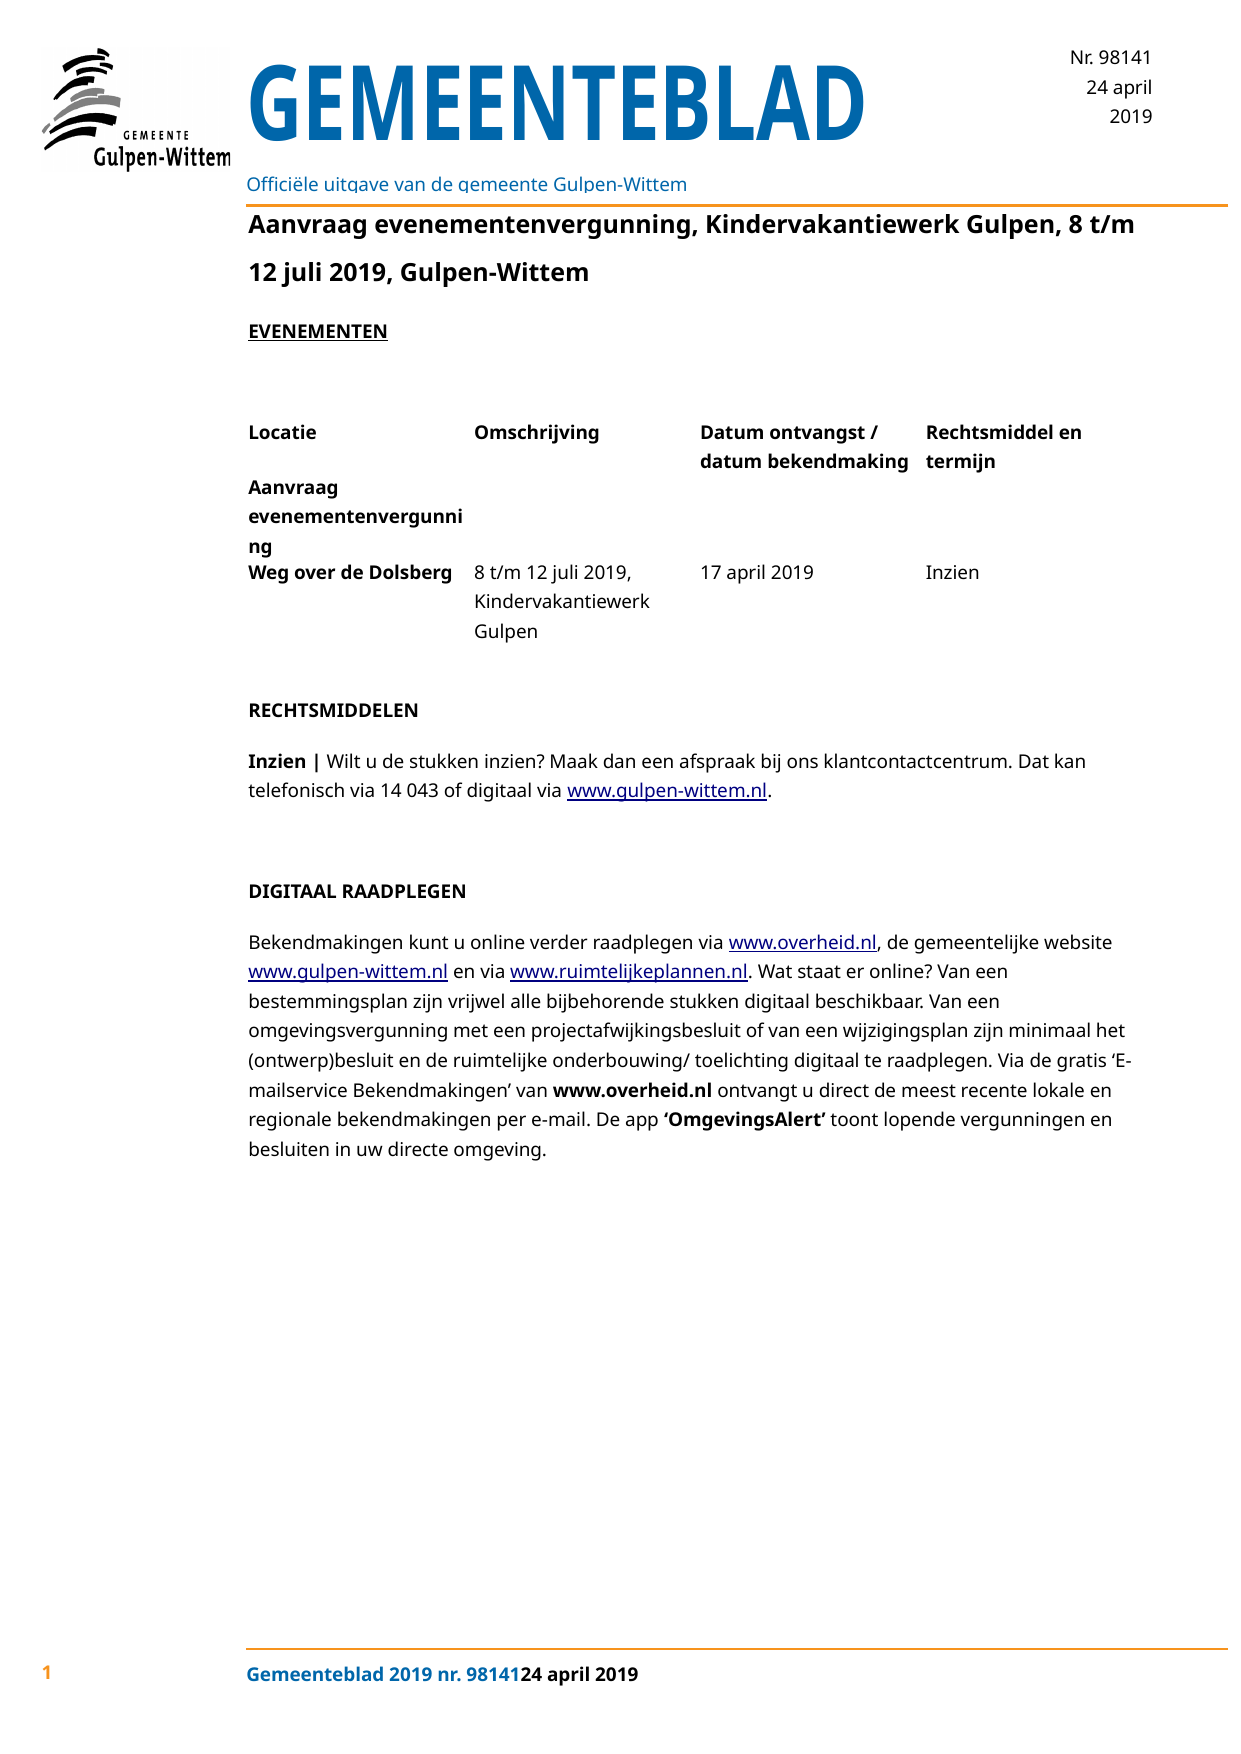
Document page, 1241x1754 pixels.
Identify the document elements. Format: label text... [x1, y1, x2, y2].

text RECHTSMIDDELEN [248, 698, 1152, 723]
table_cell Weg over de Dolsberg [248, 559, 474, 644]
table_cell [926, 474, 1152, 559]
text Aanvraag evenementenvergunning, Kindervakantiewerk Gulpen, 8 t/m 12 juli 2019, Gulpen-Wittem [248, 207, 1152, 288]
table_cell 17 april 2019 [700, 559, 926, 644]
table_header Datum ontvangst / datum bekendmaking [700, 419, 926, 474]
table_header Rechtsmiddel en termijn [926, 419, 1152, 474]
table_header Omschrijving [474, 419, 700, 474]
text Inzien | Wilt u de stukken inzien? Maak dan een afspraak bij ons klantcontactcentrum. Dat kan telefonisch via 14 043 of digitaal via www.gulpen-wittem.nl. [248, 748, 1152, 803]
table_cell Inzien [926, 559, 1152, 644]
text Bekendmakingen kunt u online verder raadplegen via www.overheid.nl, de gemeentelijke website www.gulpen-wittem.nl en via www.ruimtelijkeplannen.nl. Wat staat er online? Van een bestemmingsplan zijn vrijwel alle bijbehorende stukken digitaal beschikbaar. Van een omgevingsvergunning met een projectafwijkingsbesluit of van een wijzigingsplan zijn minimaal het (ontwerp)besluit en de ruimtelijke onderbouwing/ toelichting digitaal te raadplegen. Via de gratis ‘E-mailservice Bekendmakingen’ van www.overheid.nl ontvangt u direct de meest recente lokale en regionale bekendmakingen per e-mail. De app ‘OmgevingsAlert’ toont lopende vergunningen en besluiten in uw directe omgeving. [248, 929, 1152, 1162]
table_cell Aanvraag evenementenvergunning [248, 474, 474, 559]
picture [41, 47, 231, 172]
table_cell 8 t/m 12 juli 2019, Kindervakantiewerk Gulpen [474, 559, 700, 644]
table_cell [474, 474, 700, 559]
table_header Locatie [248, 419, 474, 474]
table_cell [700, 474, 926, 559]
text EVENEMENTEN [248, 318, 1152, 344]
text DIGITAAL RAADPLEGEN [248, 878, 1152, 904]
